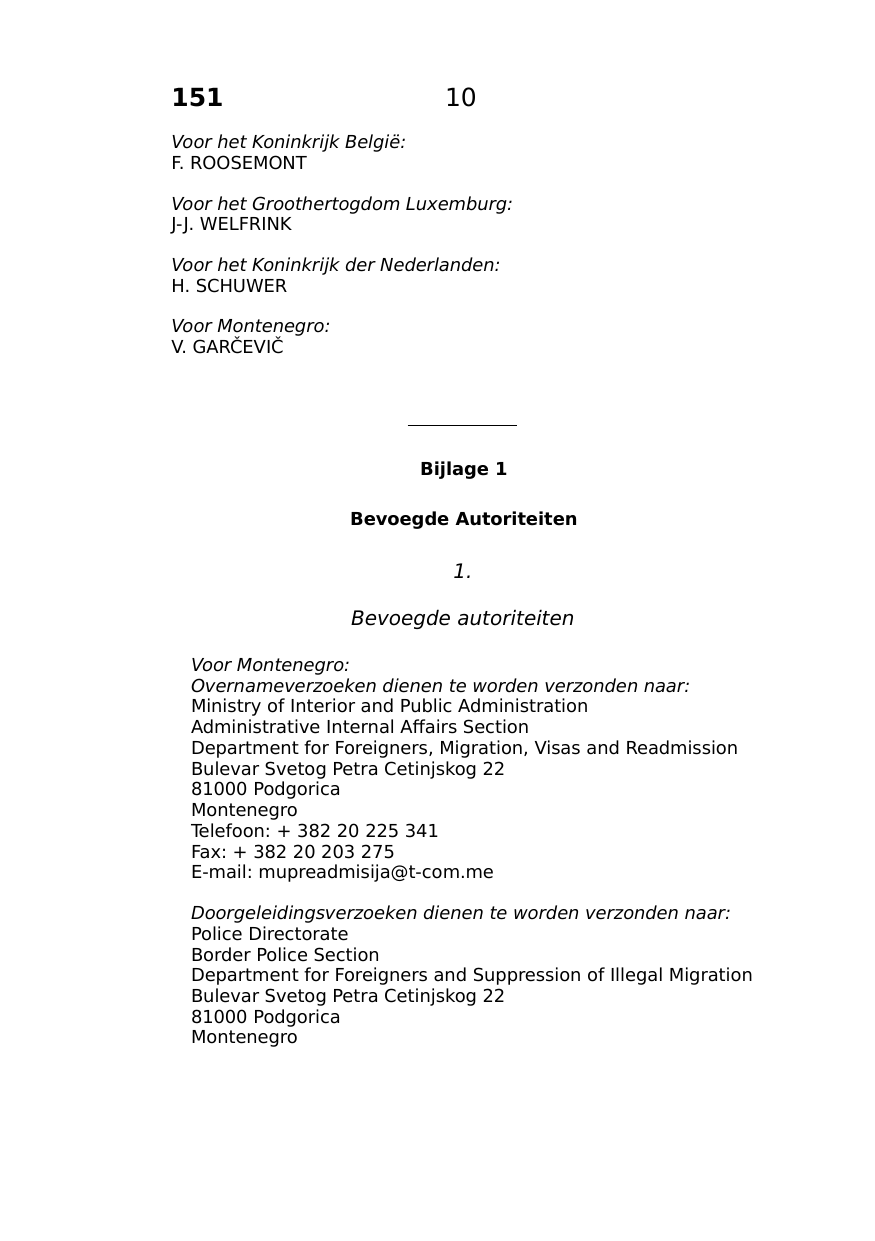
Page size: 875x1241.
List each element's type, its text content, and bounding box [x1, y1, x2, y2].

text 81000 Podgorica [171, 1007, 756, 1027]
subtitle 1. Bevoegde autoriteiten [171, 560, 756, 630]
text Bulevar Svetog Petra Cetinjskog 22 [171, 986, 756, 1007]
text Border Police Section [171, 944, 756, 965]
text Voor Montenegro: [171, 655, 756, 676]
text Montenegro [171, 800, 756, 821]
text Doorgeleidingsverzoeken dienen te worden verzonden naar: [171, 903, 756, 924]
text Fax: + 382 20 203 275 [171, 841, 756, 862]
text Voor het Koninkrijk der Nederlanden: H. SCHUWER [171, 255, 756, 296]
text Voor het Koninkrijk België: F. ROOSEMONT [171, 132, 756, 173]
text Montenegro [171, 1027, 756, 1048]
text Police Directorate [171, 924, 756, 944]
text 81000 Podgorica [171, 779, 756, 800]
text Telefoon: + 382 20 225 341 [171, 821, 756, 841]
text Overnameverzoeken dienen te worden verzonden naar: [171, 676, 756, 696]
text Administrative Internal Affairs Section [171, 717, 756, 738]
text E-mail: mupreadmisija@t-com.me [171, 862, 756, 883]
text Voor Montenegro: V. GARČEVIČ [171, 316, 756, 358]
text Bulevar Svetog Petra Cetinjskog 22 [171, 758, 756, 779]
text Department for Foreigners and Suppression of Illegal Migration [171, 965, 756, 986]
text Ministry of Interior and Public Administration [171, 696, 756, 717]
text Department for Foreigners, Migration, Visas and Readmission [171, 738, 756, 758]
subtitle Bevoegde Autoriteiten [171, 509, 756, 530]
subtitle Bijlage 1 [171, 458, 756, 479]
text Voor het Groothertogdom Luxemburg: J-J. WELFRINK [171, 193, 756, 235]
